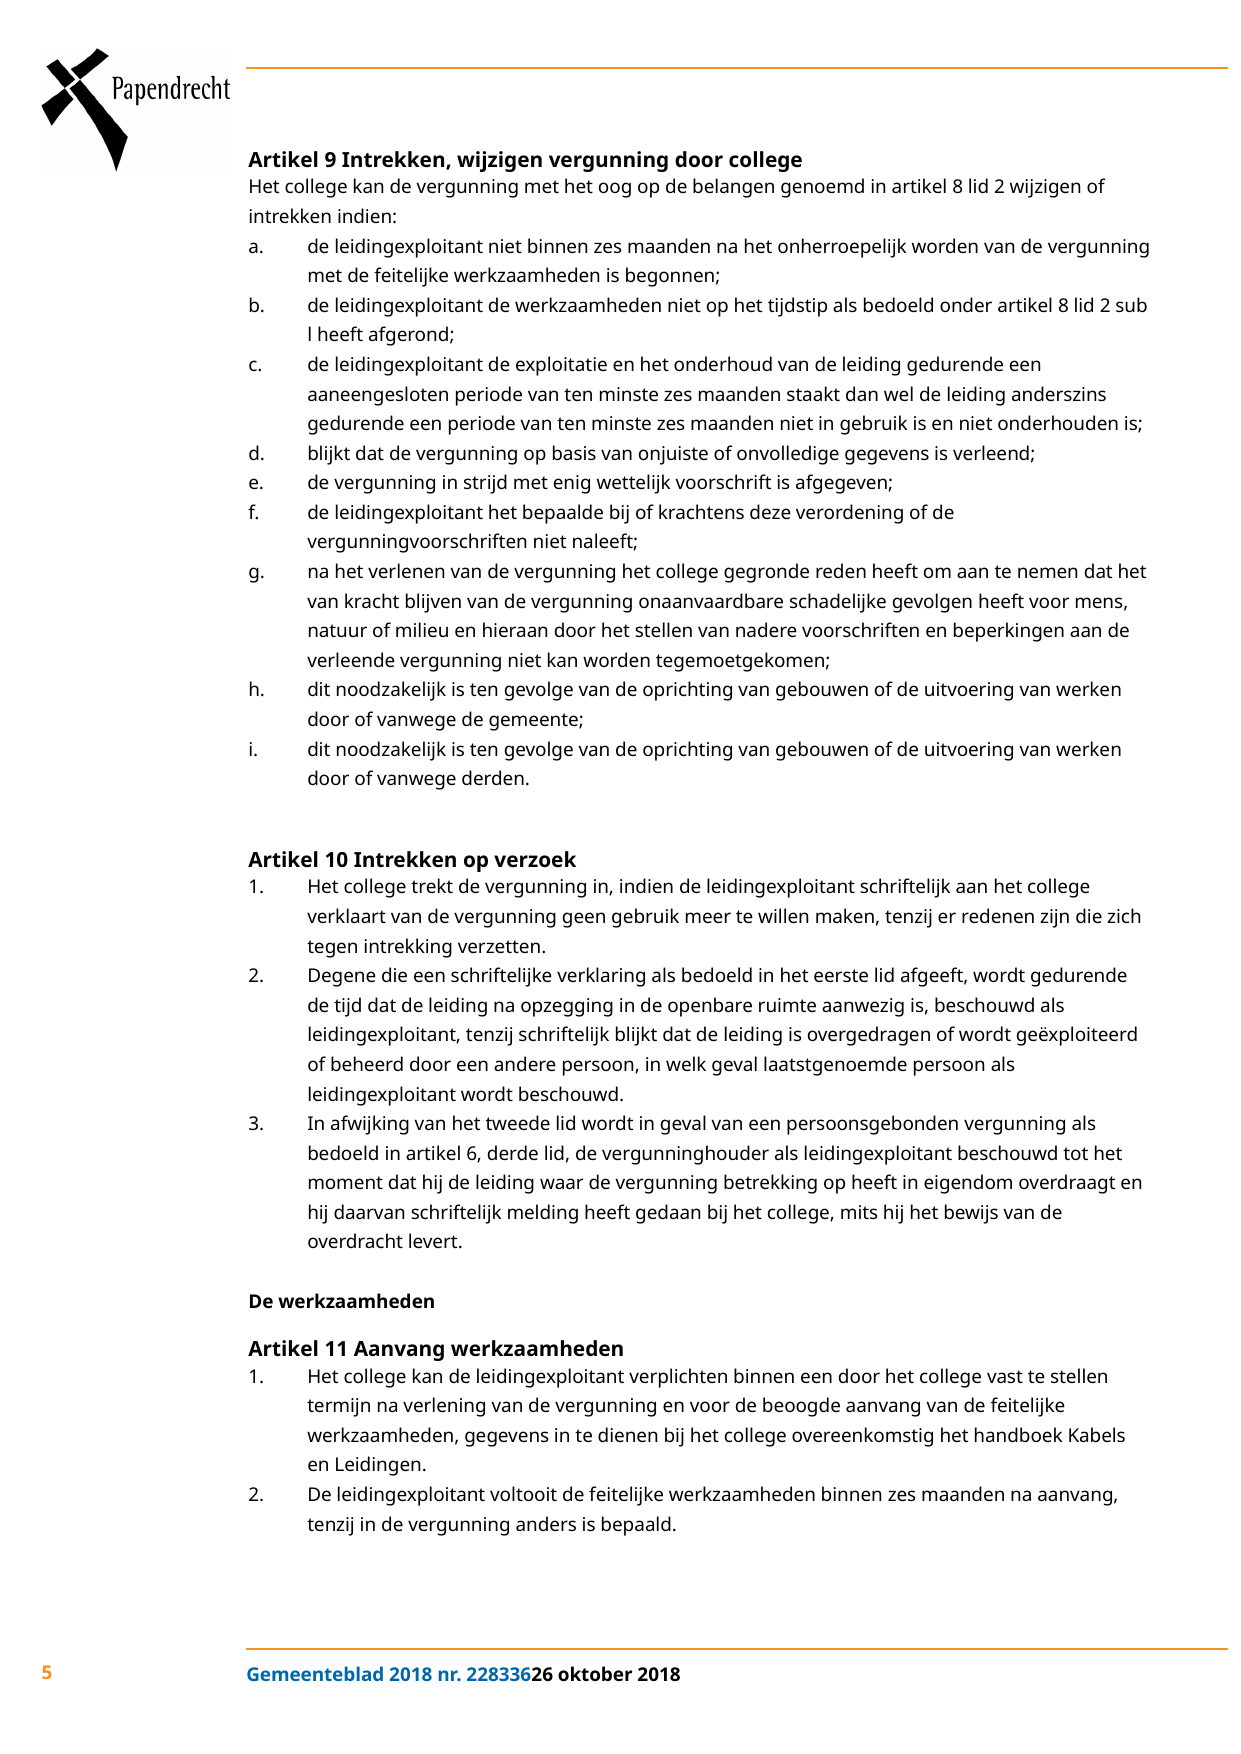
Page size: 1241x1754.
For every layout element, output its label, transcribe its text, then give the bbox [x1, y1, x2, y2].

text Artikel 10 Intrekken op verzoek [248, 845, 1152, 874]
text Artikel 11 Aanvang werkzaamheden [248, 1334, 1152, 1363]
list de leidingexploitant de werkzaamheden niet op het tijdstip als bedoeld onder artikel 8 lid 2 sub l heeft afgerond; [248, 292, 1152, 347]
text Artikel 9 Intrekken, wijzigen vergunning door college [248, 145, 1152, 174]
list dit noodzakelijk is ten gevolge van de oprichting van gebouwen of de uitvoering van werken door of vanwege derden. [248, 736, 1152, 791]
list Het college kan de leidingexploitant verplichten binnen een door het college vast te stellen termijn na verlening van de vergunning en voor de beoogde aanvang van de feitelijke werkzaamheden, gegevens in te dienen bij het college overeenkomstig het handboek Kabels en Leidingen. [248, 1363, 1152, 1477]
list de leidingexploitant de exploitatie en het onderhoud van de leiding gedurende een aaneengesloten periode van ten minste zes maanden staakt dan wel de leiding anderszins gedurende een periode van ten minste zes maanden niet in gebruik is en niet onderhouden is; [248, 351, 1152, 436]
list dit noodzakelijk is ten gevolge van de oprichting van gebouwen of de uitvoering van werken door of vanwege de gemeente; [248, 677, 1152, 732]
text Het college kan de vergunning met het oog op de belangen genoemd in artikel 8 lid 2 wijzigen of intrekken indien: [248, 174, 1152, 229]
list Het college trekt de vergunning in, indien de leidingexploitant schriftelijk aan het college verklaart van de vergunning geen gebruik meer te willen maken, tenzij er redenen zijn die zich tegen intrekking verzetten. [248, 874, 1152, 959]
list na het verlenen van de vergunning het college gegronde reden heeft om aan te nemen dat het van kracht blijven van de vergunning onaanvaardbare schadelijke gevolgen heeft voor mens, natuur of milieu en hieraan door het stellen van nadere voorschriften en beperkingen aan de verleende vergunning niet kan worden tegemoetgekomen; [248, 558, 1152, 673]
list de leidingexploitant het bepaalde bij of krachtens deze verordening of de vergunningvoorschriften niet naleeft; [248, 499, 1152, 554]
text De werkzaamheden [248, 1288, 1152, 1314]
list de leidingexploitant niet binnen zes maanden na het onherroepelijk worden van de vergunning met de feitelijke werkzaamheden is begonnen; [248, 233, 1152, 288]
list Degene die een schriftelijke verklaring als bedoeld in het eerste lid afgeeft, wordt gedurende de tijd dat de leiding na opzegging in de openbare ruimte aanwezig is, beschouwd als leidingexploitant, tenzij schriftelijk blijkt dat de leiding is overgedragen of wordt geëxploiteerd of beheerd door een andere persoon, in welk geval laatstgenoemde persoon als leidingexploitant wordt beschouwd. [248, 962, 1152, 1107]
list de vergunning in strijd met enig wettelijk voorschrift is afgegeven; [248, 469, 1152, 495]
picture [41, 47, 231, 172]
list De leidingexploitant voltooit de feitelijke werkzaamheden binnen zes maanden na aanvang, tenzij in de vergunning anders is bepaald. [248, 1481, 1152, 1537]
list In afwijking van het tweede lid wordt in geval van een persoonsgebonden vergunning als bedoeld in artikel 6, derde lid, de vergunninghouder als leidingexploitant beschouwd tot het moment dat hij de leiding waar de vergunning betrekking op heeft in eigendom overdraagt en hij daarvan schriftelijk melding heeft gedaan bij het college, mits hij het bewijs van de overdracht levert. [248, 1110, 1152, 1254]
list blijkt dat de vergunning op basis van onjuiste of onvolledige gegevens is verleend; [248, 440, 1152, 466]
